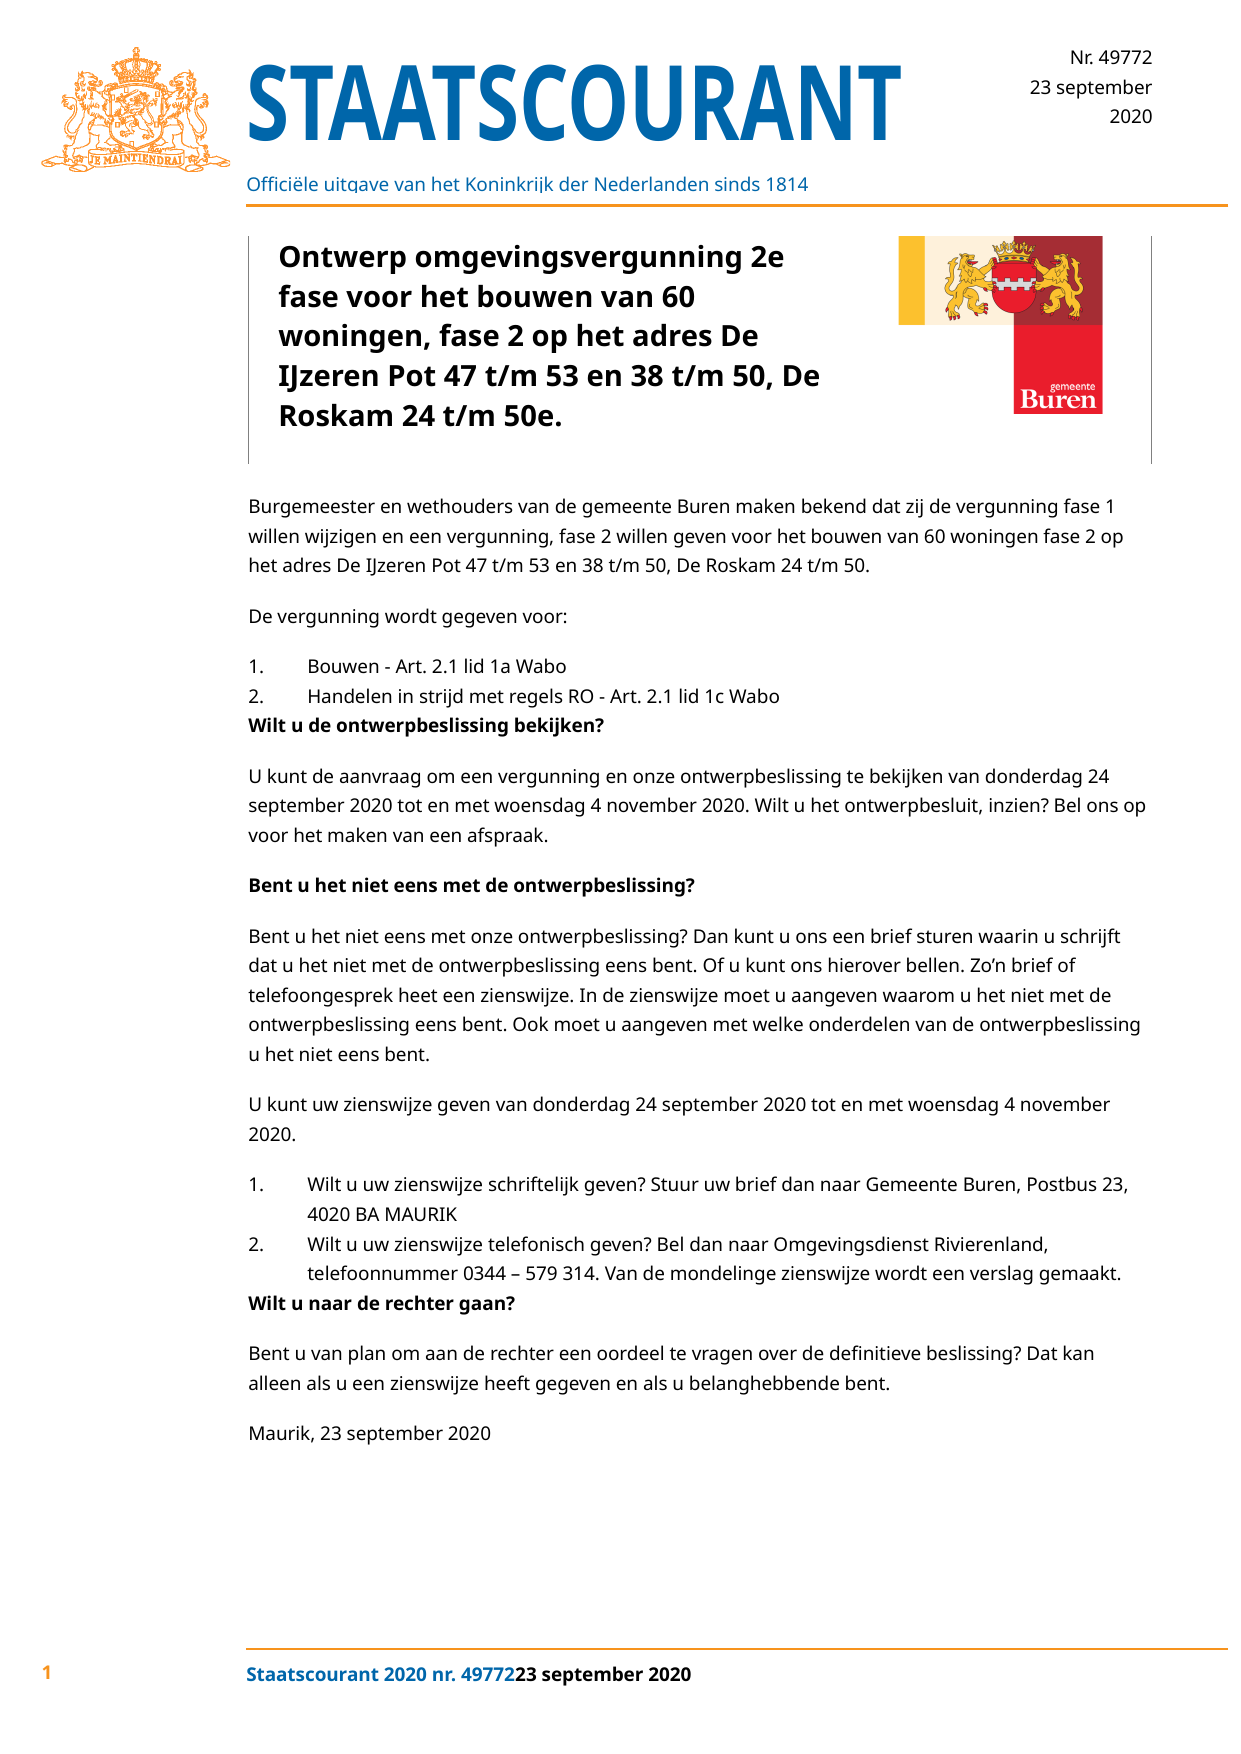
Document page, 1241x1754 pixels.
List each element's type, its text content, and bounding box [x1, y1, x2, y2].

picture [898, 236, 1103, 414]
table_header [850, 236, 898, 413]
list Wilt u uw zienswijze telefonisch geven? Bel dan naar Omgevingsdienst Rivierenland, telefoonnummer 0344 – 579 314. Van de mondelinge zienswijze wordt een verslag gemaakt. [248, 1231, 1152, 1286]
text De vergunning wordt gegeven voor: [248, 603, 1152, 629]
table_header Ontwerp omgevingsvergunning 2e fase voor het bouwen van 60 woningen, fase 2 op het adres De IJzeren Pot 47 t/m 53 en 38 t/m 50, De Roskam 24 t/m 50e. [249, 236, 850, 464]
list Handelen in strijd met regels RO - Art. 2.1 lid 1c Wabo [248, 683, 1152, 709]
text U kunt de aanvraag om een vergunning en onze ontwerpbeslissing te bekijken van donderdag 24 september 2020 tot en met woensdag 4 november 2020. Wilt u het ontwerpbesluit, inzien? Bel ons op voor het maken van een afspraak. [248, 763, 1152, 848]
text Maurik, 23 september 2020 [248, 1420, 1152, 1446]
list Bouwen - Art. 2.1 lid 1a Wabo [248, 653, 1152, 679]
table_header [850, 414, 1151, 464]
text Wilt u de ontwerpbeslissing bekijken? [248, 712, 1152, 738]
text Wilt u naar de rechter gaan? [248, 1290, 1152, 1316]
text U kunt uw zienswijze geven van donderdag 24 september 2020 tot en met woensdag 4 november 2020. [248, 1092, 1152, 1147]
text Burgemeester en wethouders van de gemeente Buren maken bekend dat zij de vergunning fase 1 willen wijzigen en een vergunning, fase 2 willen geven voor het bouwen van 60 woningen fase 2 op het adres De IJzeren Pot 47 t/m 53 en 38 t/m 50, De Roskam 24 t/m 50. [248, 493, 1152, 578]
text Bent u van plan om aan de rechter een oordeel te vragen over de definitieve beslissing? Dat kan alleen als u een zienswijze heeft gegeven en als u belanghebbende bent. [248, 1340, 1152, 1396]
list Wilt u uw zienswijze schriftelijk geven? Stuur uw brief dan naar Gemeente Buren, Postbus 23, 4020 BA MAURIK [248, 1172, 1152, 1227]
text Bent u het niet eens met de ontwerpbeslissing? [248, 872, 1152, 898]
text Bent u het niet eens met onze ontwerpbeslissing? Dan kunt u ons een brief sturen waarin u schrijft dat u het niet met de ontwerpbeslissing eens bent. Of u kunt ons hierover bellen. Zo’n brief of telefoongesprek heet een zienswijze. In de zienswijze moet u aangeven waarom u het niet met de ontwerpbeslissing eens bent. Ook moet u aangeven met welke onderdelen van de ontwerpbeslissing u het niet eens bent. [248, 923, 1152, 1067]
table_header [1103, 236, 1151, 413]
picture [41, 47, 231, 172]
